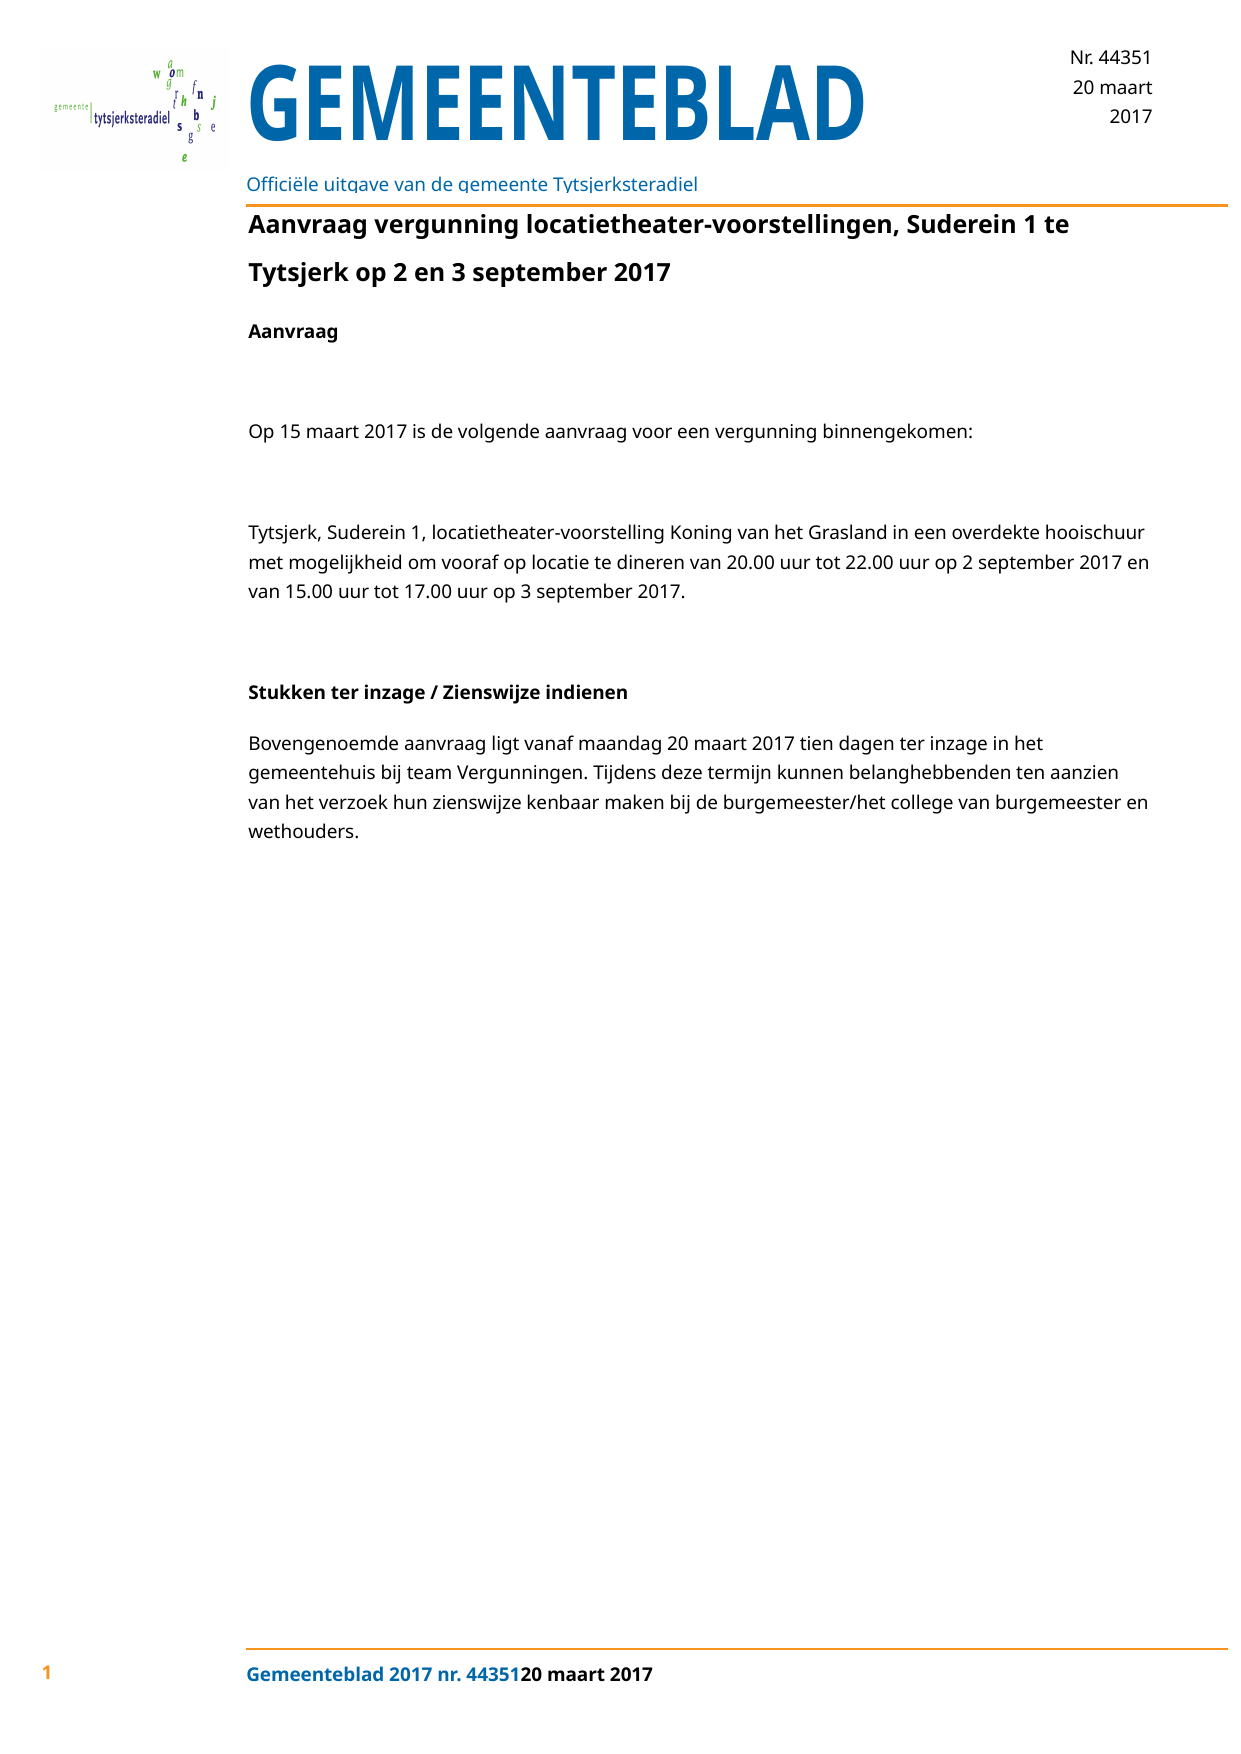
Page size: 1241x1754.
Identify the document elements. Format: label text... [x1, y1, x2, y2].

text Aanvraag vergunning locatietheater-voorstellingen, Suderein 1 te Tytsjerk op 2 en 3 september 2017 [248, 207, 1152, 288]
text Op 15 maart 2017 is de volgende aanvraag voor een vergunning binnengekomen: [248, 419, 1152, 444]
text Tytsjerk, Suderein 1, locatietheater-voorstelling Koning van het Grasland in een overdekte hooischuur met mogelijkheid om vooraf op locatie te dineren van 20.00 uur tot 22.00 uur op 2 september 2017 en van 15.00 uur tot 17.00 uur op 3 september 2017. [248, 519, 1152, 604]
text Stukken ter inzage / Zienswijze indienen [248, 679, 1152, 705]
picture [41, 47, 231, 172]
text Bovengenoemde aanvraag ligt vanaf maandag 20 maart 2017 tien dagen ter inzage in het gemeentehuis bij team Vergunningen. Tijdens deze termijn kunnen belanghebbenden ten aanzien van het verzoek hun zienswijze kenbaar maken bij de burge­meester/het college van burgemeester en wethouders. [248, 730, 1152, 844]
text Aanvraag [248, 318, 1152, 344]
